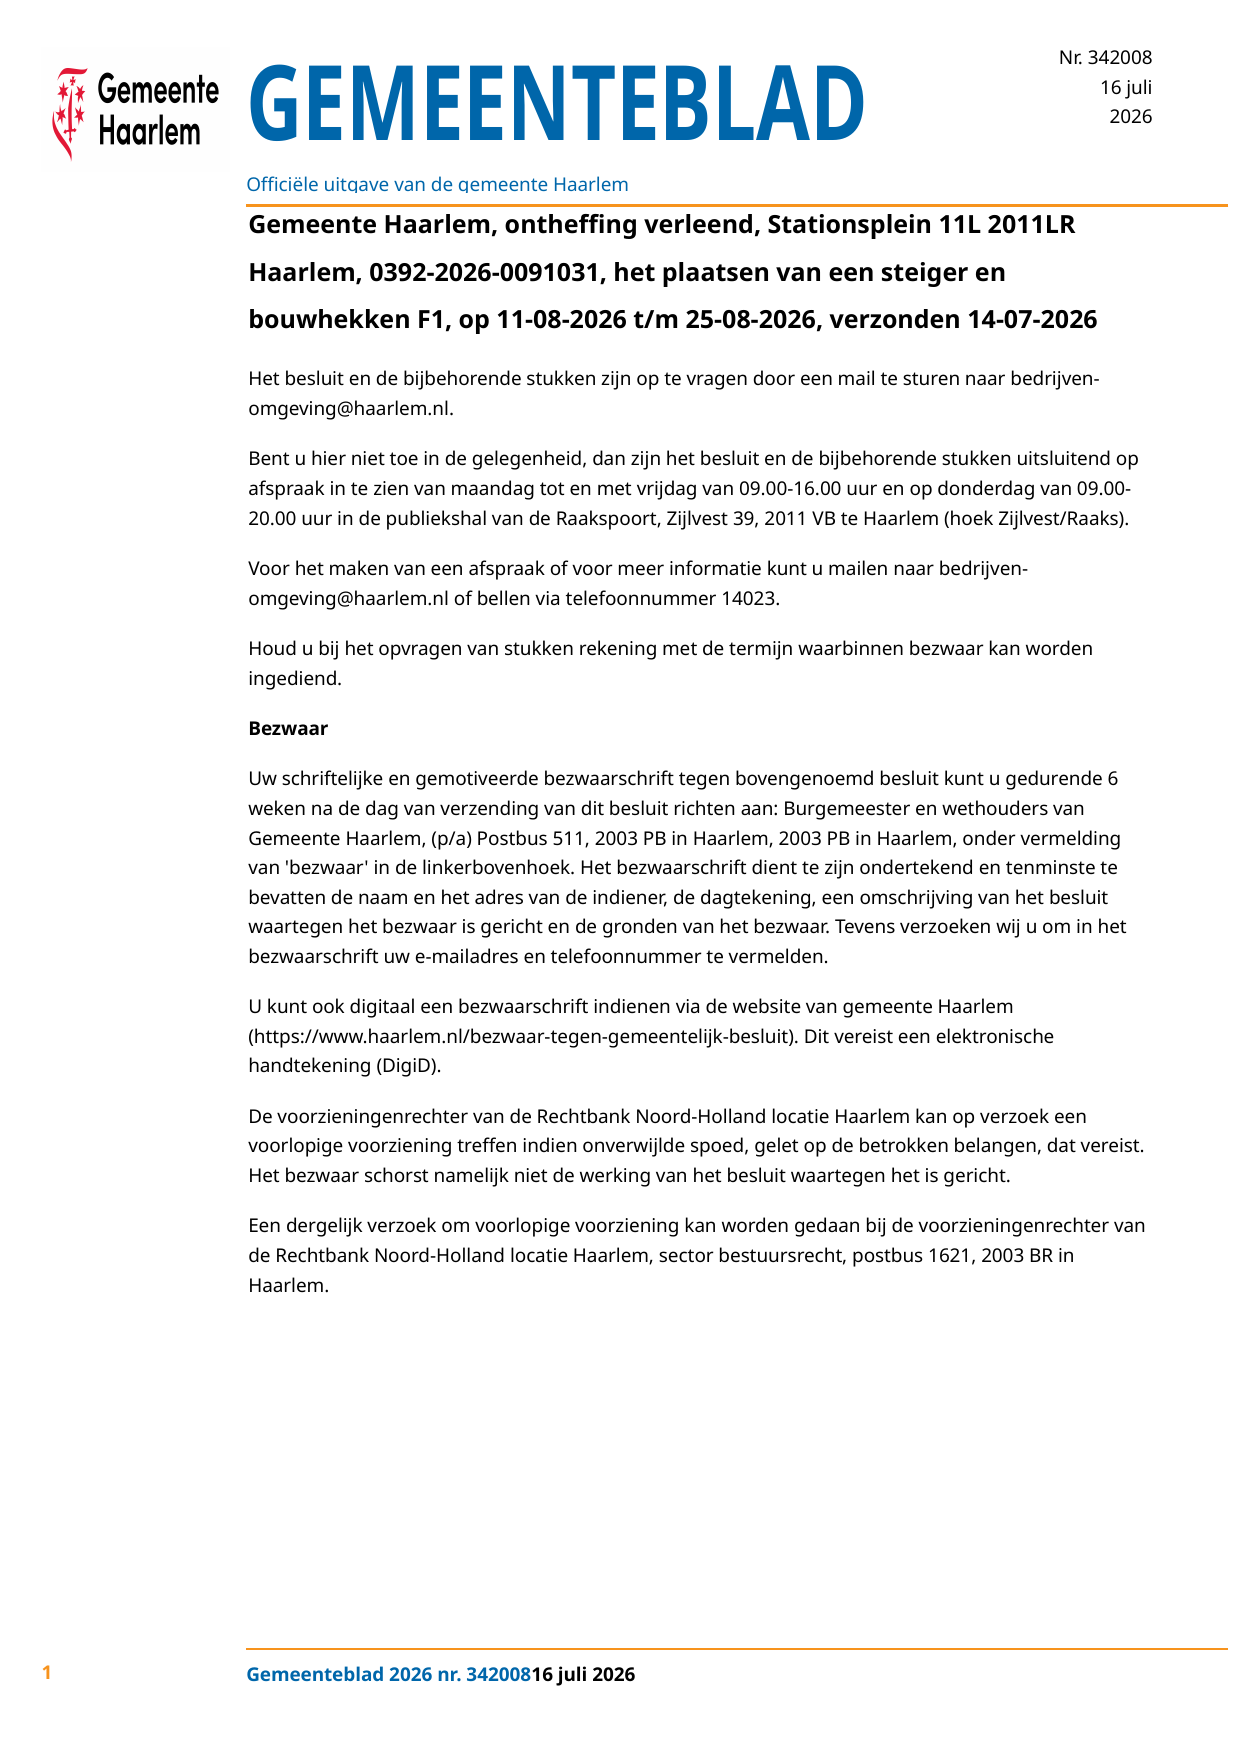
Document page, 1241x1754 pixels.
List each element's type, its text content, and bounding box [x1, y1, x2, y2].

picture [41, 47, 231, 172]
text Houd u bij het opvragen van stukken rekening met de termijn waarbinnen bezwaar kan worden ingediend. [248, 635, 1152, 690]
text Uw schriftelijke en gemotiveerde bezwaarschrift tegen bovengenoemd besluit kunt u gedurende 6 weken na de dag van verzending van dit besluit richten aan: Burgemeester en wethouders van Gemeente Haarlem, (p/a) Postbus 511, 2003 PB in Haarlem, 2003 PB in Haarlem, onder vermelding van 'bezwaar' in de linkerbovenhoek. Het bezwaarschrift dient te zijn ondertekend en tenminste te bevatten de naam en het adres van de indiener, de dagtekening, een omschrijving van het besluit waartegen het bezwaar is gericht en de gronden van het bezwaar. Tevens verzoeken wij u om in het bezwaarschrift uw e-mailadres en telefoonnummer te vermelden. [248, 766, 1152, 969]
text U kunt ook digitaal een bezwaarschrift indienen via de website van gemeente Haarlem (https://www.haarlem.nl/bezwaar-tegen-gemeentelijk-besluit). Dit vereist een elektronische handtekening (DigiD). [248, 993, 1152, 1078]
text Voor het maken van een afspraak of voor meer informatie kunt u mailen naar bedrijven-omgeving@haarlem.nl of bellen via telefoonnummer 14023. [248, 555, 1152, 610]
text Een dergelijk verzoek om voorlopige voorziening kan worden gedaan bij de voorzieningenrechter van de Rechtbank Noord-Holland locatie Haarlem, sector bestuursrecht, postbus 1621, 2003 BR in Haarlem. [248, 1213, 1152, 1297]
text Het besluit en de bijbehorende stukken zijn op te vragen door een mail te sturen naar bedrijven-omgeving@haarlem.nl. [248, 366, 1152, 421]
text Bent u hier niet toe in de gelegenheid, dan zijn het besluit en de bijbehorende stukken uitsluitend op afspraak in te zien van maandag tot en met vrijdag van 09.00-16.00 uur en op donderdag van 09.00-20.00 uur in de publiekshal van de Raakspoort, Zijlvest 39, 2011 VB te Haarlem (hoek Zijlvest/Raaks). [248, 446, 1152, 530]
text De voorzieningenrechter van de Rechtbank Noord-Holland locatie Haarlem kan op verzoek een voorlopige voorziening treffen indien onverwijlde spoed, gelet op de betrokken belangen, dat vereist. Het bezwaar schorst namelijk niet de werking van het besluit waartegen het is gericht. [248, 1103, 1152, 1188]
text Bezwaar [248, 715, 1152, 741]
text Gemeente Haarlem, ontheffing verleend, Stationsplein 11L 2011LR Haarlem, 0392-2026-0091031, het plaatsen van een steiger en bouwhekken F1, op 11-08-2026 t/m 25-08-2026, verzonden 14-07-2026 [248, 207, 1152, 336]
